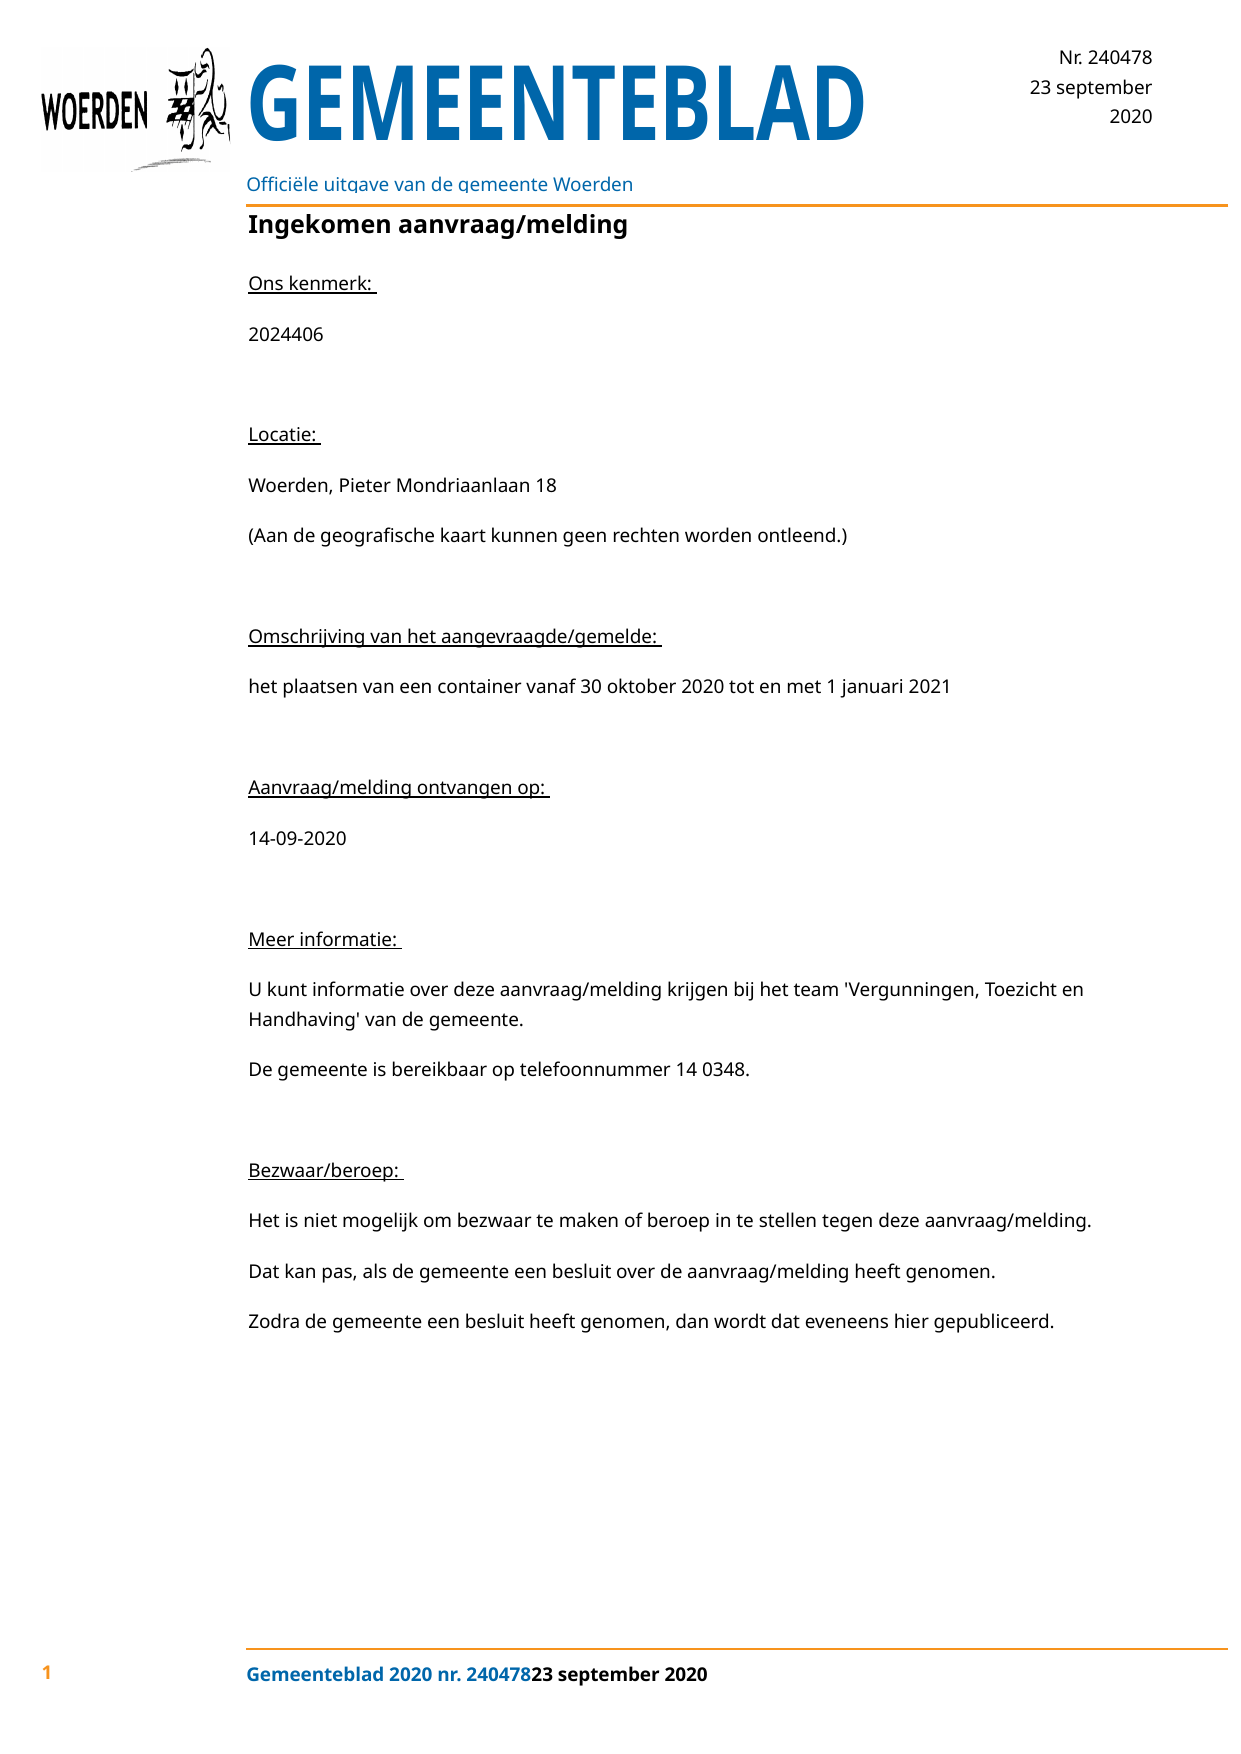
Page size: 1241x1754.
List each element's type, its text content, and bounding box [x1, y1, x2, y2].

text Bezwaar/beroep: [248, 1157, 1152, 1183]
text Woerden, Pieter Mondriaanlaan 18 [248, 472, 1152, 498]
text Aanvraag/melding ontvangen op: [248, 774, 1152, 800]
text Meer informatie: [248, 926, 1152, 951]
picture [41, 47, 231, 172]
text Ons kenmerk: [248, 270, 1152, 296]
text 14-09-2020 [248, 825, 1152, 851]
text U kunt informatie over deze aanvraag/melding krijgen bij het team 'Vergunningen, Toezicht en Handhaving' van de gemeente. [248, 976, 1152, 1031]
text Omschrijving van het aangevraagde/gemelde: [248, 623, 1152, 649]
text Ingekomen aanvraag/melding [248, 207, 1152, 241]
text het plaatsen van een container vanaf 30 oktober 2020 tot en met 1 januari 2021 [248, 674, 1152, 699]
text Het is niet mogelijk om bezwaar te maken of beroep in te stellen tegen deze aanvraag/melding. [248, 1207, 1152, 1233]
text Dat kan pas, als de gemeente een besluit over de aanvraag/melding heeft genomen. [248, 1258, 1152, 1283]
text Zodra de gemeente een besluit heeft genomen, dan wordt dat eveneens hier gepubliceerd. [248, 1308, 1152, 1334]
text Locatie: [248, 422, 1152, 447]
text (Aan de geografische kaart kunnen geen rechten worden ontleend.) [248, 522, 1152, 548]
text 2024406 [248, 321, 1152, 346]
text De gemeente is bereikbaar op telefoonnummer 14 0348. [248, 1056, 1152, 1082]
